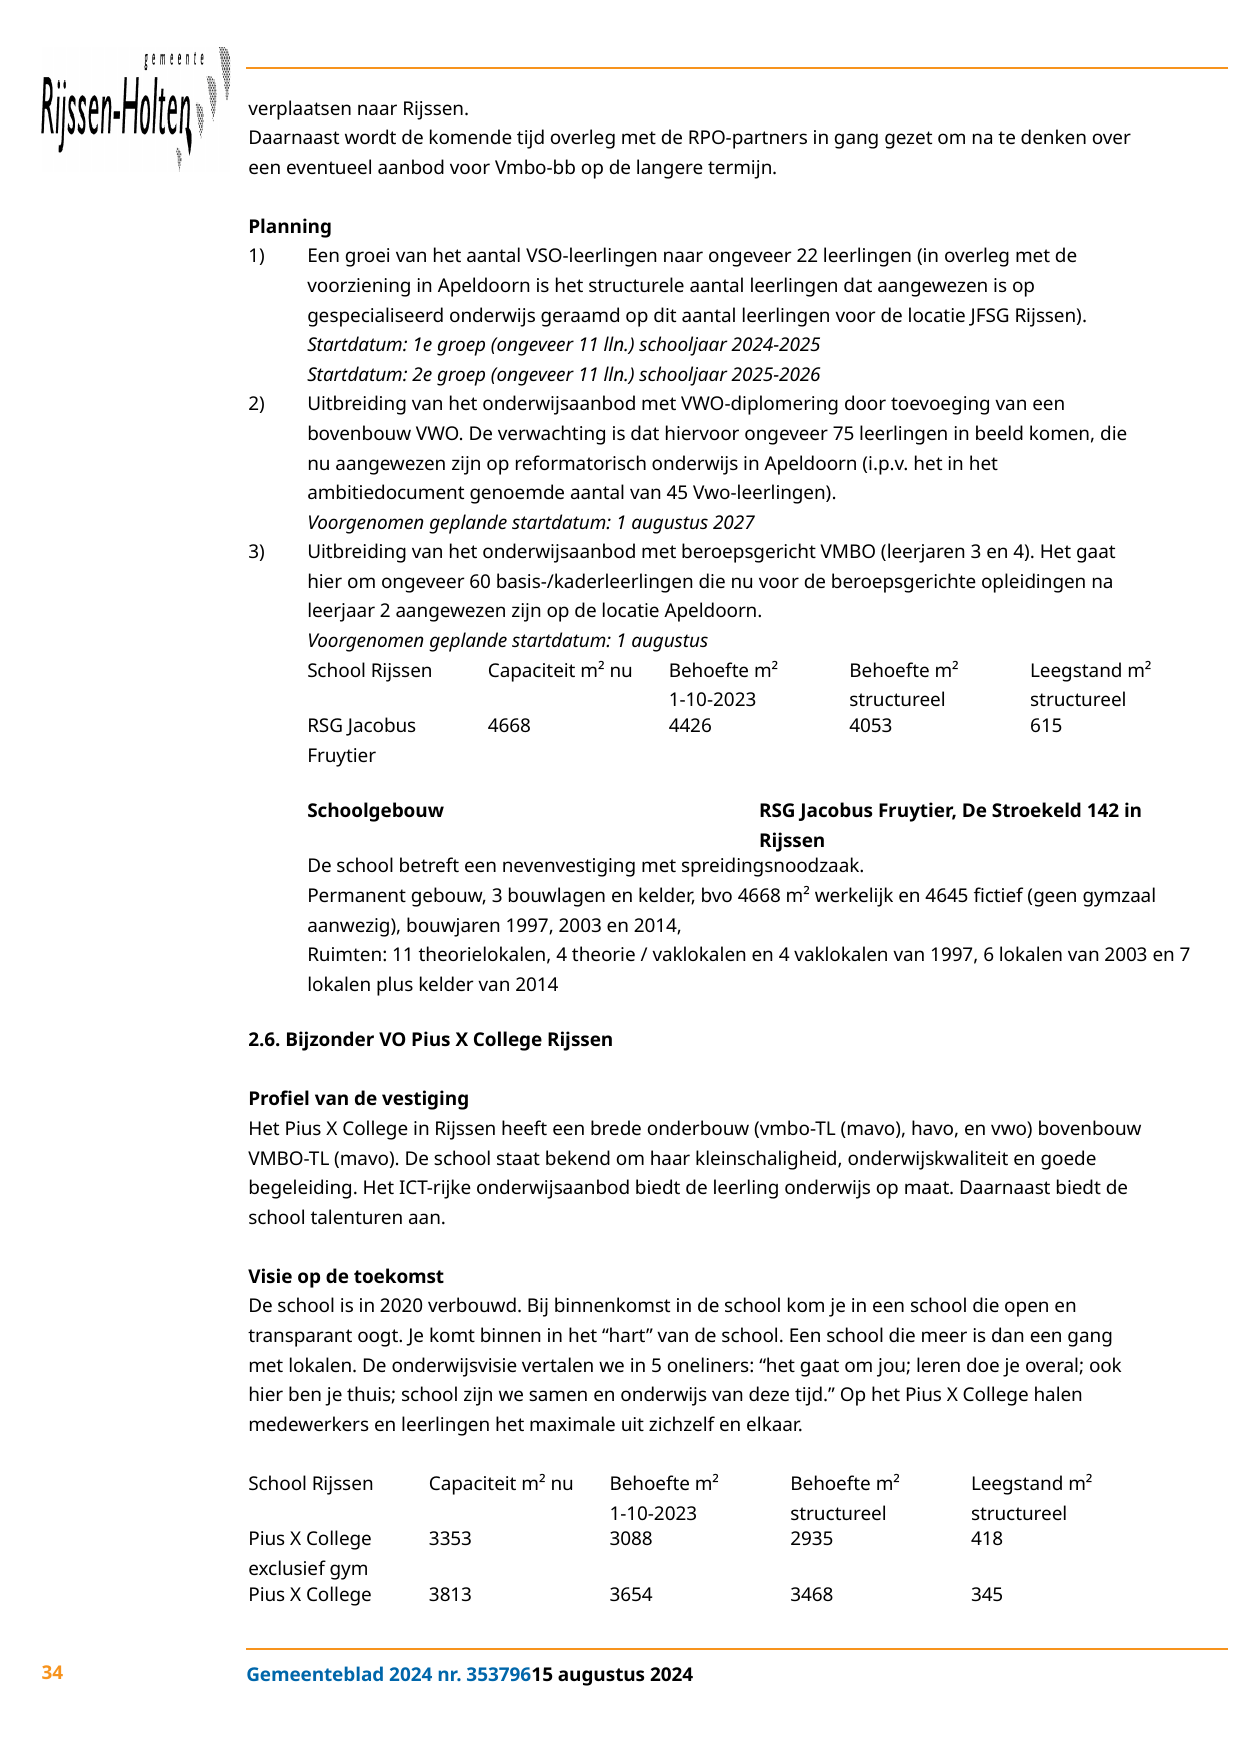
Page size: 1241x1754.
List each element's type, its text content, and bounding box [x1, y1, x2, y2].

picture [41, 47, 231, 172]
table_header Behoefte m² structureel [790, 1470, 971, 1526]
list Startdatum: 1e groep (ongeveer 11 lln.) schooljaar 2024-2025 [248, 331, 1152, 357]
table_cell Pius X College exclusief gym [248, 1526, 429, 1581]
text Profiel van de vestiging [248, 1086, 1152, 1111]
table_header School Rijssen [248, 1470, 429, 1526]
table_header Behoefte m² 1-10-2023 [669, 657, 849, 712]
text Visie op de toekomst [248, 1263, 1152, 1289]
table_cell 418 [971, 1526, 1152, 1581]
table_cell 615 [1030, 712, 1211, 768]
table_header Leegstand m² structureel [1030, 657, 1211, 712]
table_header Behoefte m² 1-10-2023 [609, 1470, 790, 1526]
table_cell 4426 [669, 712, 849, 768]
text De school is in 2020 verbouwd. Bij binnenkomst in de school kom je in een school die open en transparant oogt. Je komt binnen in het “hart” van de school. Een school die meer is dan een gang met lokalen. De onderwijsvisie vertalen we in 5 oneliners: “het gaat om jou; leren doe je overal; ook hier ben je thuis; school zijn we samen en onderwijs van deze tijd.” Op het Pius X College halen medewerkers en leerlingen het maximale uit zichzelf en elkaar. [248, 1293, 1152, 1437]
list Uitbreiding van het onderwijsaanbod met VWO-diplomering door toevoeging van een bovenbouw VWO. De verwachting is dat hiervoor ongeveer 75 leerlingen in beeld komen, die nu aangewezen zijn op reformatorisch onderwijs in Apeldoorn (i.p.v. het in het ambitiedocument genoemde aantal van 45 Vwo-leerlingen). [248, 391, 1152, 505]
list Een groei van het aantal VSO-leerlingen naar ongeveer 22 leerlingen (in overleg met de voorziening in Apeldoorn is het structurele aantal leerlingen dat aangewezen is op gespecialiseerd onderwijs geraamd op dit aantal leerlingen voor de locatie JFSG Rijssen). [248, 243, 1152, 328]
table_cell Pius X College [248, 1581, 429, 1607]
table_cell 3468 [790, 1581, 971, 1607]
table_cell 345 [971, 1581, 1152, 1607]
table_cell 2935 [790, 1526, 971, 1581]
table_header Leegstand m² structureel [971, 1470, 1152, 1526]
table_cell 3813 [429, 1581, 609, 1607]
table_cell 3654 [609, 1581, 790, 1607]
table_cell 3353 [429, 1526, 609, 1581]
table_cell RSG Jacobus Fruytier [307, 712, 488, 768]
table_cell 3088 [609, 1526, 790, 1581]
table_header Capaciteit m² nu [429, 1470, 609, 1526]
table_header Capaciteit m² nu [488, 657, 668, 712]
text Planning [248, 213, 1152, 239]
list Uitbreiding van het onderwijsaanbod met beroepsgericht VMBO (leerjaren 3 en 4). Het gaat hier om ongeveer 60 basis-/kaderleerlingen die nu voor de beroepsgerichte opleidingen na leerjaar 2 aangewezen zijn op de locatie Apeldoorn. [248, 538, 1152, 623]
list Voorgenomen geplande startdatum: 1 augustus 2027 [248, 509, 1152, 535]
table_header Schoolgebouw [307, 798, 759, 853]
table_header School Rijssen [307, 657, 488, 712]
table_header RSG Jacobus Fruytier, De Stroekeld 142 in Rijssen [759, 798, 1211, 853]
text Daarnaast wordt de komende tijd overleg met de RPO-partners in gang gezet om na te denken over een eventueel aanbod voor Vmbo-bb op de langere termijn. [248, 124, 1152, 180]
list Startdatum: 2e groep (ongeveer 11 lln.) schooljaar 2025-2026 [248, 361, 1152, 387]
table_cell 4668 [488, 712, 668, 768]
list Voorgenomen geplande startdatum: 1 augustus [248, 627, 1152, 653]
table_cell De school betreft een nevenvestiging met spreidingsnoodzaak. Permanent gebouw, 3 bouwlagen en kelder, bvo 4668 m² werkelijk en 4645 fictief (geen gymzaal aanwezig), bouwjaren 1997, 2003 en 2014, Ruimten: 11 theorielokalen, 4 theorie / vaklokalen en 4 vaklokalen van 1997, 6 lokalen van 2003 en 7 lokalen plus kelder van 2014 [307, 853, 1211, 997]
table_cell 4053 [849, 712, 1030, 768]
text verplaatsen naar Rijssen. [248, 95, 1152, 121]
table_header Behoefte m² structureel [849, 657, 1030, 712]
text 2.6. Bijzonder VO Pius X College Rijssen [248, 1026, 1152, 1052]
text Het Pius X College in Rijssen heeft een brede onderbouw (vmbo-TL (mavo), havo, en vwo) bovenbouw VMBO-TL (mavo). De school staat bekend om haar kleinschaligheid, onderwijskwaliteit en goede begeleiding. Het ICT-rijke onderwijsaanbod biedt de leerling onderwijs op maat. Daarnaast biedt de school talenturen aan. [248, 1115, 1152, 1230]
